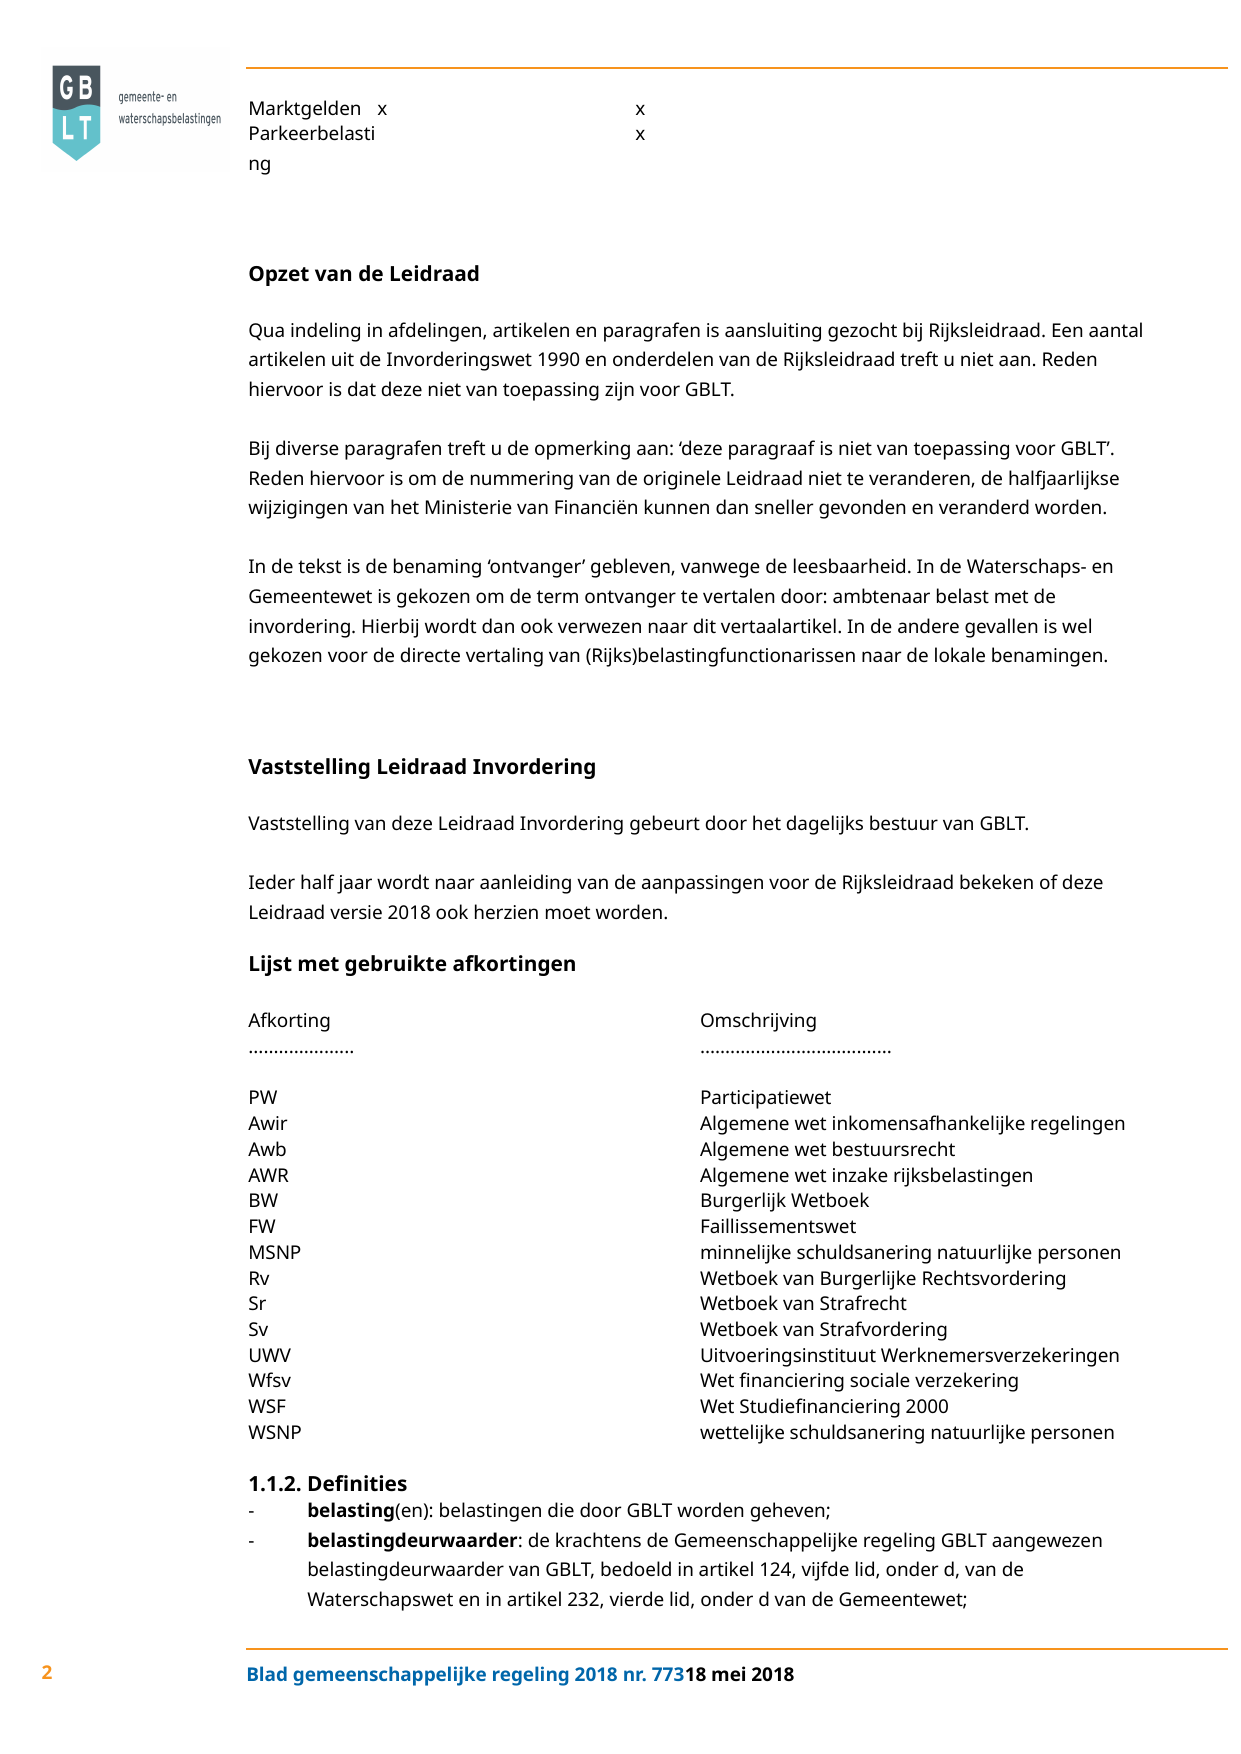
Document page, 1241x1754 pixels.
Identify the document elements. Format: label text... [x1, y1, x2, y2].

table_cell Wetboek van Strafrecht [700, 1290, 1152, 1316]
table_cell x [635, 95, 764, 121]
table_cell WSF [248, 1393, 700, 1419]
table_cell [248, 1059, 700, 1084]
table_cell wettelijke schuldsanering natuurlijke personen [700, 1419, 1152, 1445]
table_cell MSNP [248, 1239, 700, 1265]
table_cell [894, 95, 1022, 121]
text In de tekst is de benaming ‘ontvanger’ gebleven, vanwege de leesbaarheid. In de Waterschaps- en Gemeentewet is gekozen om de term ontvanger te vertalen door: ambtenaar belast met de invordering. Hierbij wordt dan ook verwezen naar dit vertaalartikel. In de andere gevallen is wel gekozen voor de directe vertaling van (Rijks)belastingfunctionarissen naar de lokale benamingen. [248, 554, 1152, 668]
table_cell FW [248, 1213, 700, 1239]
table_cell Wetboek van Strafvordering [700, 1316, 1152, 1342]
text Lijst met gebruikte afkortingen [248, 949, 1152, 978]
table_cell [764, 95, 893, 121]
table_cell Algemene wet bestuursrecht [700, 1136, 1152, 1162]
table_cell Uitvoeringsinstituut Werknemersverzekeringen [700, 1342, 1152, 1368]
table_cell [764, 121, 893, 176]
table_cell BW [248, 1188, 700, 1213]
table_header PW [248, 1085, 700, 1110]
text Vaststelling van deze Leidraad Invordering gebeurt door het dagelijks bestuur van GBLT. [248, 810, 1152, 836]
text Opzet van de Leidraad [248, 259, 1152, 287]
table_cell Algemene wet inkomensafhankelijke regelingen [700, 1110, 1152, 1136]
table_cell Awb [248, 1136, 700, 1162]
table_cell Wetboek van Burgerlijke Rechtsvordering [700, 1265, 1152, 1290]
table_cell [377, 121, 506, 176]
table_header Participatiewet [700, 1085, 1152, 1110]
table_cell ..................... [248, 1033, 700, 1059]
table_cell AWR [248, 1162, 700, 1187]
text Vaststelling Leidraad Invordering [248, 752, 1152, 781]
text Ieder half jaar wordt naar aanleiding van de aanpassingen voor de Rijksleidraad bekeken of deze Leidraad versie 2018 ook herzien moet worden. [248, 869, 1152, 924]
table_cell ...................................... [700, 1033, 1152, 1059]
list belastingdeurwaarder: de krachtens de Gemeenschappelijke regeling GBLT aangewezen belastingdeurwaarder van GBLT, bedoeld in artikel 124, vijfde lid, onder d, van de Waterschapswet en in artikel 232, vierde lid, onder d van de Gemeentewet; [248, 1527, 1152, 1612]
table_cell [506, 95, 635, 121]
table_cell Faillissementswet [700, 1213, 1152, 1239]
table_cell WSNP [248, 1419, 700, 1445]
table_cell Marktgelden [248, 95, 377, 121]
table_header Omschrijving [700, 1008, 1152, 1033]
table_cell [894, 121, 1022, 176]
text Bij diverse paragrafen treft u de opmerking aan: ‘deze paragraaf is niet van toepassing voor GBLT’. Reden hiervoor is om de nummering van de originele Leidraad niet te veranderen, de halfjaarlijkse wijzigingen van het Ministerie van Financiën kunnen dan sneller gevonden en veranderd worden. [248, 435, 1152, 520]
table_cell Awir [248, 1110, 700, 1136]
table_cell UWV [248, 1342, 700, 1368]
table_cell Burgerlijk Wetboek [700, 1188, 1152, 1213]
list belasting(en): belastingen die door GBLT worden geheven; [248, 1497, 1152, 1523]
table_cell Wet Studiefinanciering 2000 [700, 1393, 1152, 1419]
table_cell Sr [248, 1290, 700, 1316]
table_header Afkorting [248, 1008, 700, 1033]
text 1.1.2. Definities [248, 1469, 1152, 1497]
table_cell Sv [248, 1316, 700, 1342]
table_cell x [635, 121, 764, 176]
table_cell Wfsv [248, 1368, 700, 1393]
table_cell Wet financiering sociale verzekering [700, 1368, 1152, 1393]
table_cell [1023, 95, 1152, 121]
table_cell Rv [248, 1265, 700, 1290]
picture [41, 47, 231, 172]
text Qua indeling in afdelingen, artikelen en paragrafen is aansluiting gezocht bij Rijksleidraad. Een aantal artikelen uit de Invorderingswet 1990 en onderdelen van de Rijksleidraad treft u niet aan. Reden hiervoor is dat deze niet van toepassing zijn voor GBLT. [248, 317, 1152, 402]
table_cell [1023, 121, 1152, 176]
table_cell Parkeerbelasting [248, 121, 377, 176]
table_cell minnelijke schuldsanering natuurlijke personen [700, 1239, 1152, 1265]
table_cell x [377, 95, 506, 121]
table_cell [506, 121, 635, 176]
table_cell Algemene wet inzake rijksbelastingen [700, 1162, 1152, 1187]
